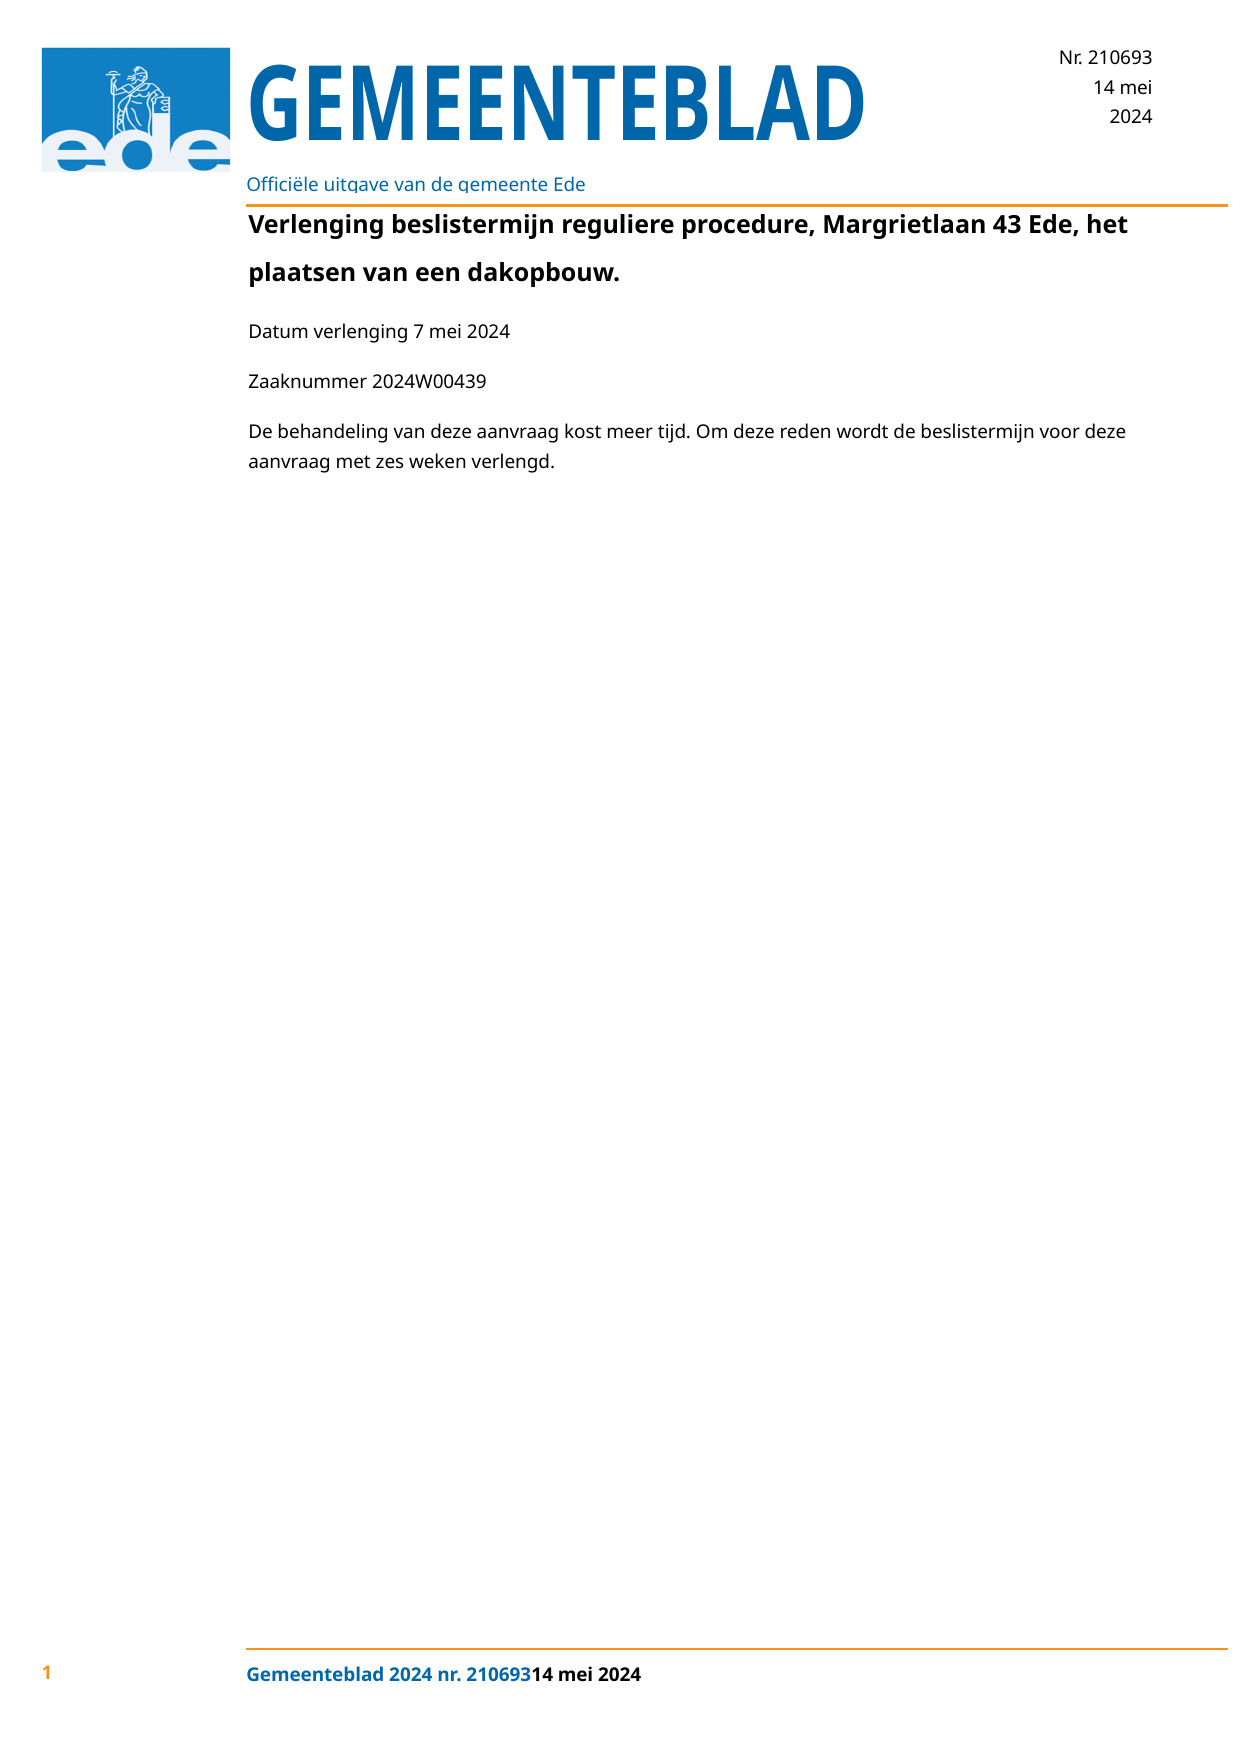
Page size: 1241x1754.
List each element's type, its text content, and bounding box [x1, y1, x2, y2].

picture [41, 47, 231, 172]
text Verlenging beslistermijn reguliere procedure, Margrietlaan 43 Ede, het plaatsen van een dakopbouw. [248, 207, 1152, 288]
text Datum verlenging 7 mei 2024 [248, 318, 1152, 344]
text De behandeling van deze aanvraag kost meer tijd. Om deze reden wordt de beslistermijn voor deze aanvraag met zes weken verlengd. [248, 419, 1152, 474]
text Zaaknummer 2024W00439 [248, 368, 1152, 394]
